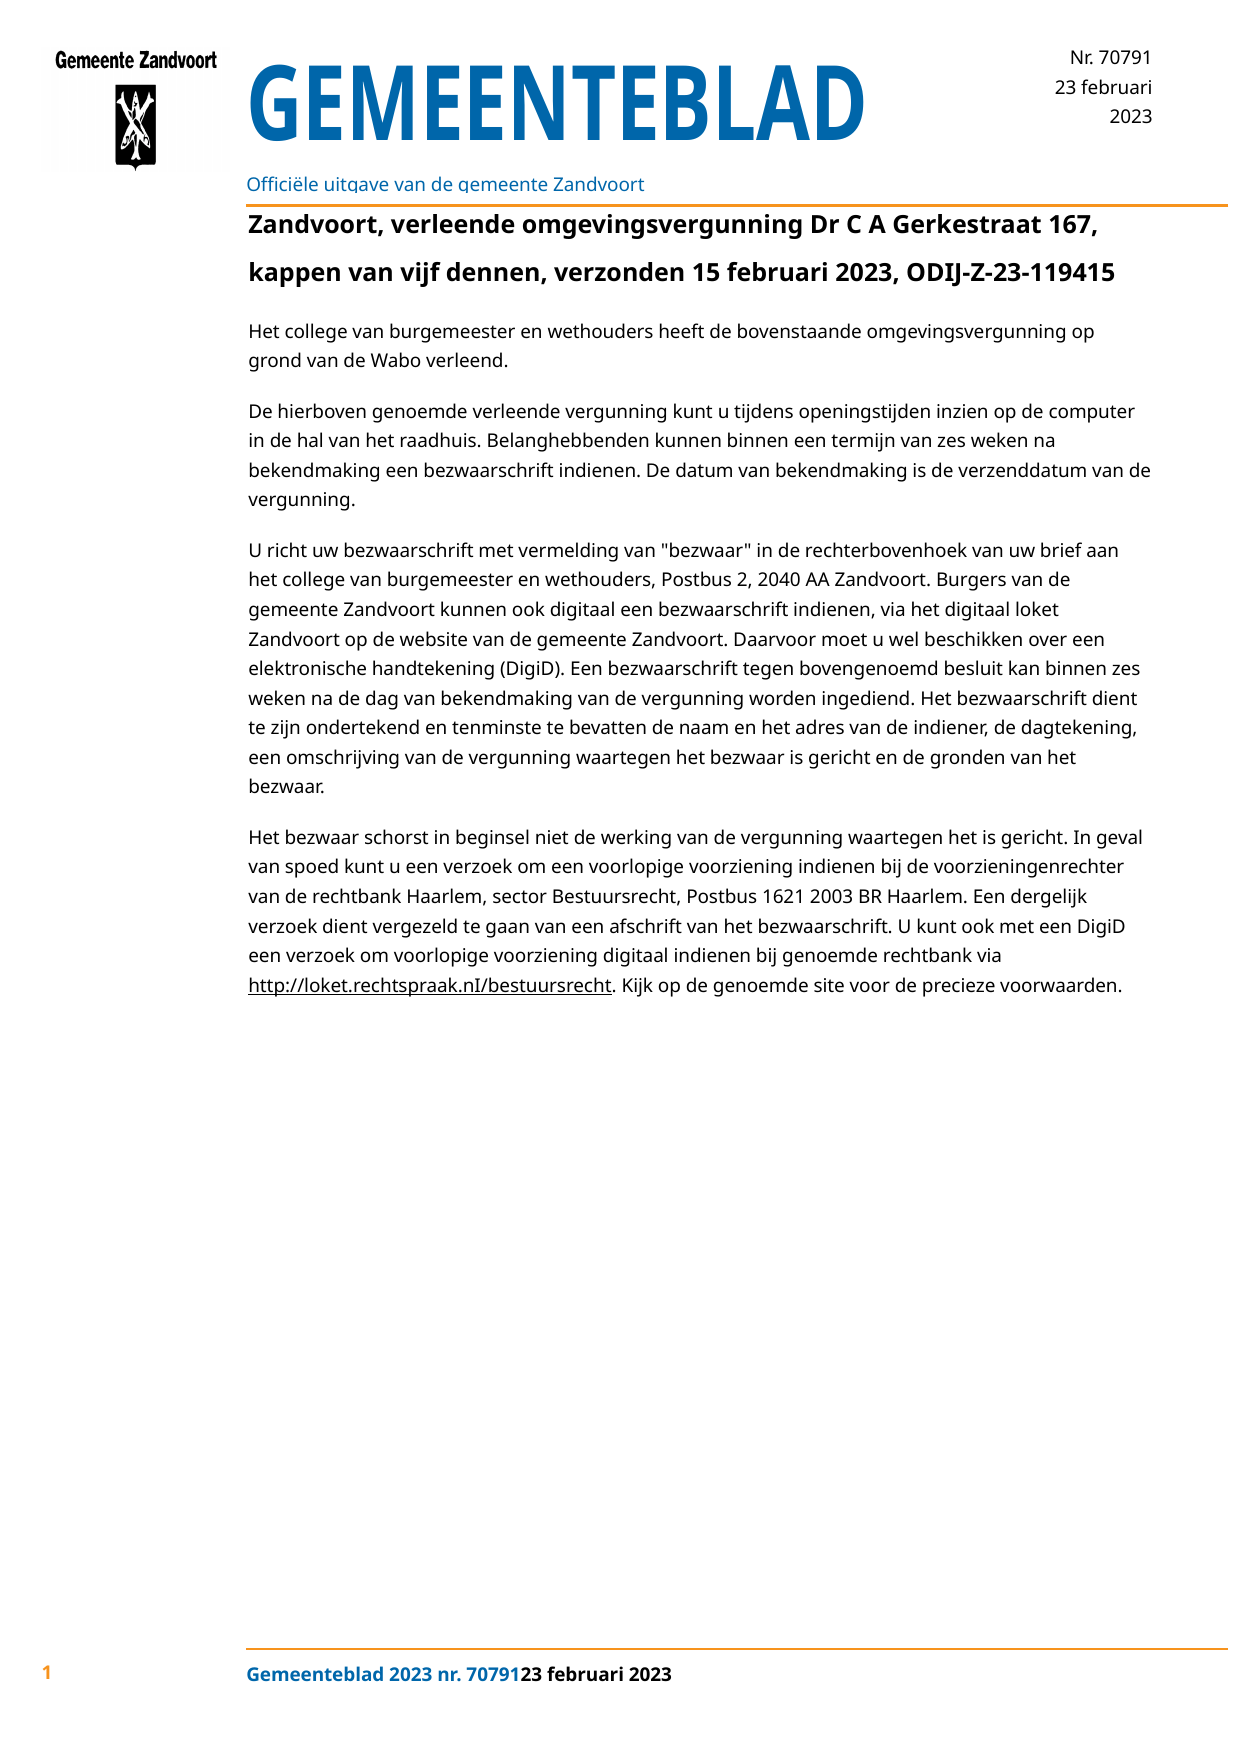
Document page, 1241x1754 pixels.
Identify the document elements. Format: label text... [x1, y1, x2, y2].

picture [41, 47, 231, 172]
text U richt uw bezwaarschrift met vermelding van "bezwaar" in de rechterbovenhoek van uw brief aan het college van burgemeester en wethouders, Postbus 2, 2040 AA Zandvoort. Burgers van de gemeente Zandvoort kunnen ook digitaal een bezwaarschrift indienen, via het digitaal loket Zandvoort op de website van de gemeente Zandvoort. Daarvoor moet u wel beschikken over een elektronische handtekening (DigiD). Een bezwaarschrift tegen bovengenoemd besluit kan binnen zes weken na de dag van bekendmaking van de vergunning worden ingediend. Het bezwaarschrift dient te zijn ondertekend en tenminste te bevatten de naam en het adres van de indiener, de dagtekening, een omschrijving van de vergunning waartegen het bezwaar is gericht en de gronden van het bezwaar. [248, 537, 1152, 799]
text Zandvoort, verleende omgevingsvergunning Dr C A Gerkestraat 167, kappen van vijf dennen, verzonden 15 februari 2023, ODIJ-Z-23-119415 [248, 207, 1152, 288]
text Het bezwaar schorst in beginsel niet de werking van de vergunning waartegen het is gericht. In geval van spoed kunt u een verzoek om een voorlopige voorziening indienen bij de voorzieningenrechter van de rechtbank Haarlem, sector Bestuursrecht, Postbus 1621 2003 BR Haarlem. Een dergelijk verzoek dient vergezeld te gaan van een afschrift van het bezwaarschrift. U kunt ook met een DigiD een verzoek om voorlopige voorziening digitaal indienen bij genoemde rechtbank via http://loket.rechtspraak.nI/bestuursrecht. Kijk op de genoemde site voor de precieze voorwaarden. [248, 824, 1152, 998]
text Het college van burgemeester en wethouders heeft de bovenstaande omgevingsvergunning op grond van de Wabo verleend. [248, 318, 1152, 373]
text De hierboven genoemde verleende vergunning kunt u tijdens openingstijden inzien op de computer in de hal van het raadhuis. Belanghebbenden kunnen binnen een termijn van zes weken na bekendmaking een bezwaarschrift indienen. De datum van bekendmaking is de verzenddatum van de vergunning. [248, 398, 1152, 512]
